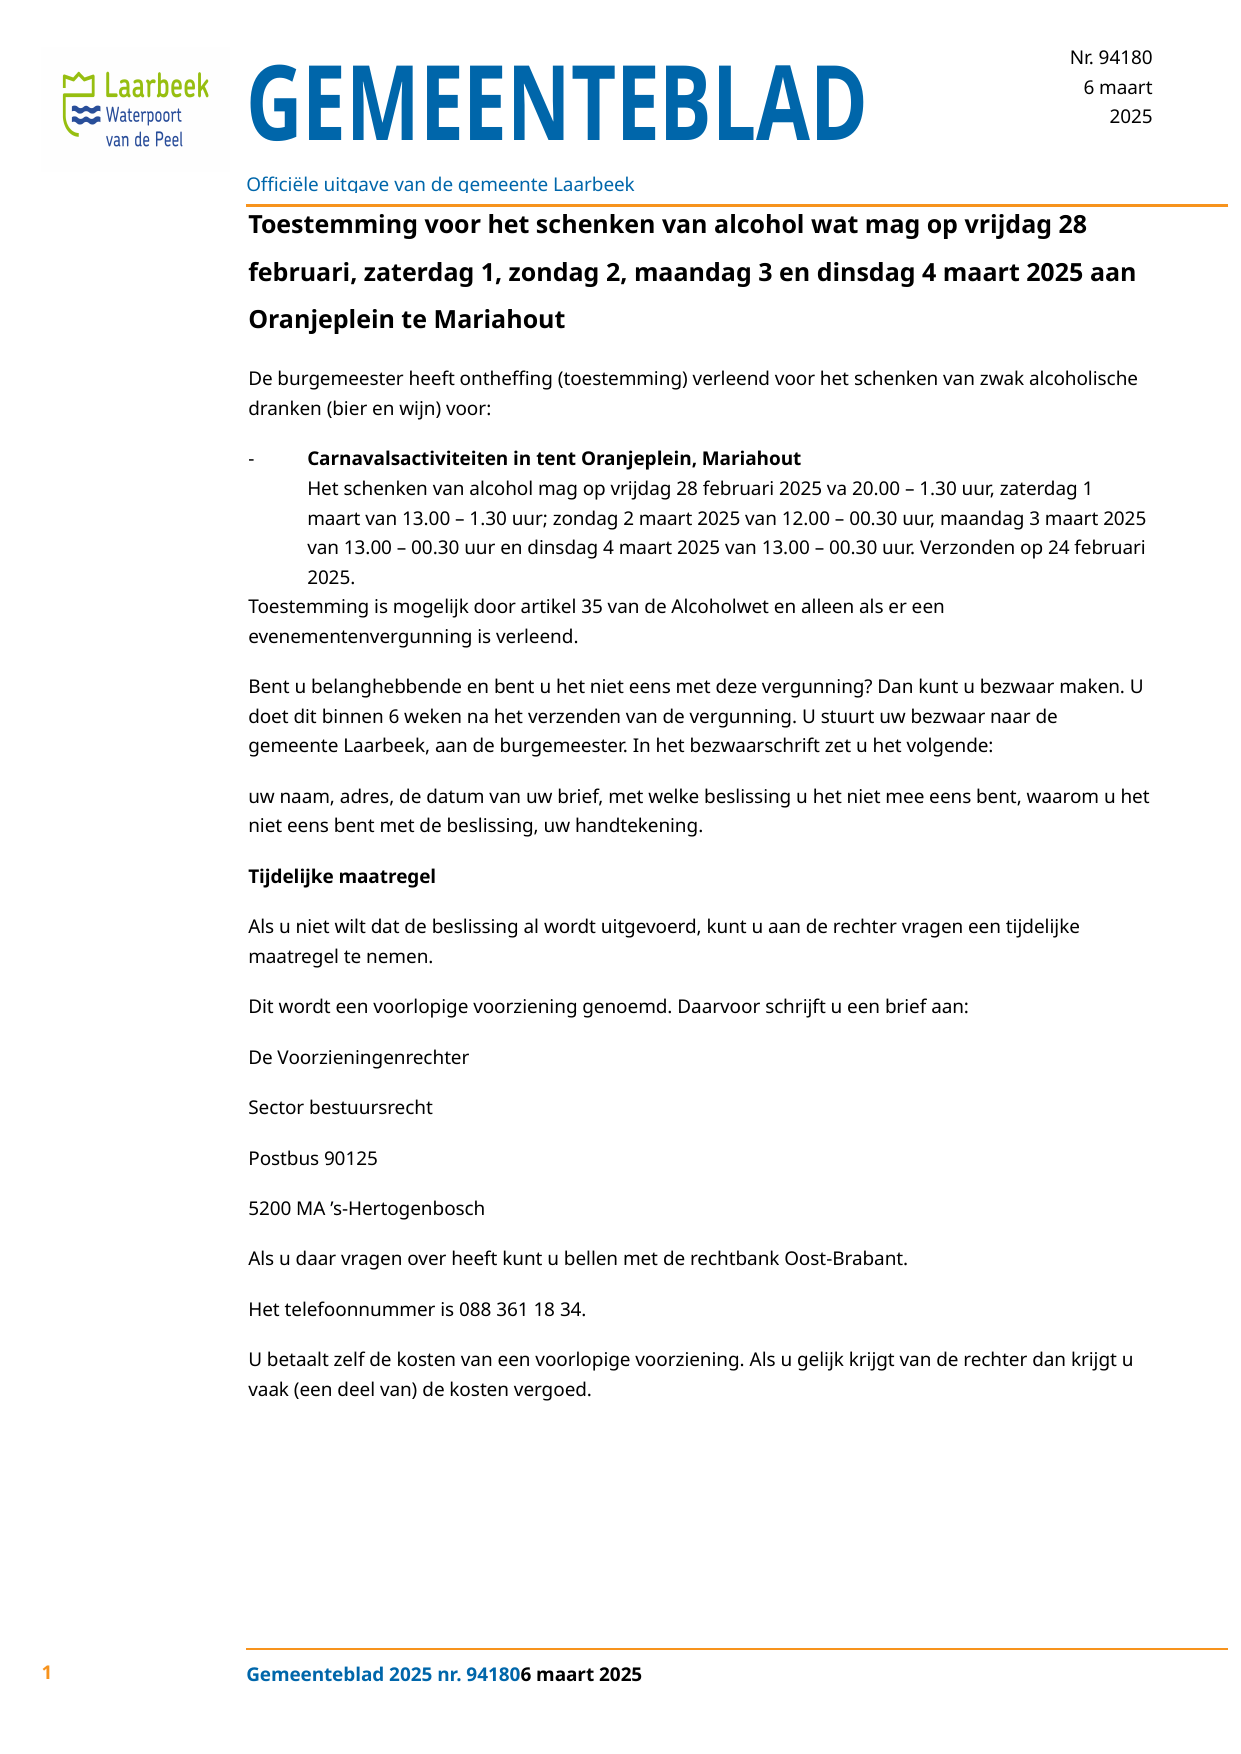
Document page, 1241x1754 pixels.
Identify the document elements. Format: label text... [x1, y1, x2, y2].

text Toestemming is mogelijk door artikel 35 van de Alcoholwet en alleen als er een evenementenvergunning is verleend. [248, 593, 1152, 649]
text De burgemeester heeft ontheffing (toestemming) verleend voor het schenken van zwak alcoholische dranken (bier en wijn) voor: [248, 366, 1152, 421]
text uw naam, adres, de datum van uw brief, met welke beslissing u het niet mee eens bent, waarom u het niet eens bent met de beslissing, uw handtekening. [248, 783, 1152, 838]
text U betaalt zelf de kosten van een voorlopige voorziening. Als u gelijk krijgt van de rechter dan krijgt u vaak (een deel van) de kosten vergoed. [248, 1346, 1152, 1402]
text Postbus 90125 [248, 1145, 1152, 1170]
text Als u daar vragen over heeft kunt u bellen met de rechtbank Oost-Brabant. [248, 1246, 1152, 1271]
picture [41, 47, 231, 172]
list Carnavalsactiviteiten in tent Oranjeplein, Mariahout [248, 446, 1152, 471]
text De Voorzieningenrechter [248, 1044, 1152, 1069]
text Als u niet wilt dat de beslissing al wordt uitgevoerd, kunt u aan de rechter vragen een tijdelijke maatregel te nemen. [248, 913, 1152, 969]
text Bent u belanghebbende en bent u het niet eens met deze vergunning? Dan kunt u bezwaar maken. U doet dit binnen 6 weken na het verzenden van de vergunning. U stuurt uw bezwaar naar de gemeente Laarbeek, aan de burgemeester. In het bezwaarschrift zet u het volgende: [248, 673, 1152, 758]
text Toestemming voor het schenken van alcohol wat mag op vrijdag 28 februari, zaterdag 1, zondag 2, maandag 3 en dinsdag 4 maart 2025 aan Oranjeplein te Mariahout [248, 207, 1152, 336]
list Het schenken van alcohol mag op vrijdag 28 februari 2025 va 20.00 – 1.30 uur, zaterdag 1 maart van 13.00 – 1.30 uur; zondag 2 maart 2025 van 12.00 – 00.30 uur, maandag 3 maart 2025 van 13.00 – 00.30 uur en dinsdag 4 maart 2025 van 13.00 – 00.30 uur. Verzonden op 24 februari 2025. [248, 475, 1152, 589]
text Sector bestuursrecht [248, 1094, 1152, 1120]
text 5200 MA ’s-Hertogenbosch [248, 1195, 1152, 1221]
text Tijdelijke maatregel [248, 863, 1152, 889]
text Het telefoonnummer is 088 361 18 34. [248, 1296, 1152, 1322]
text Dit wordt een voorlopige voorziening genoemd. Daarvoor schrijft u een brief aan: [248, 993, 1152, 1019]
